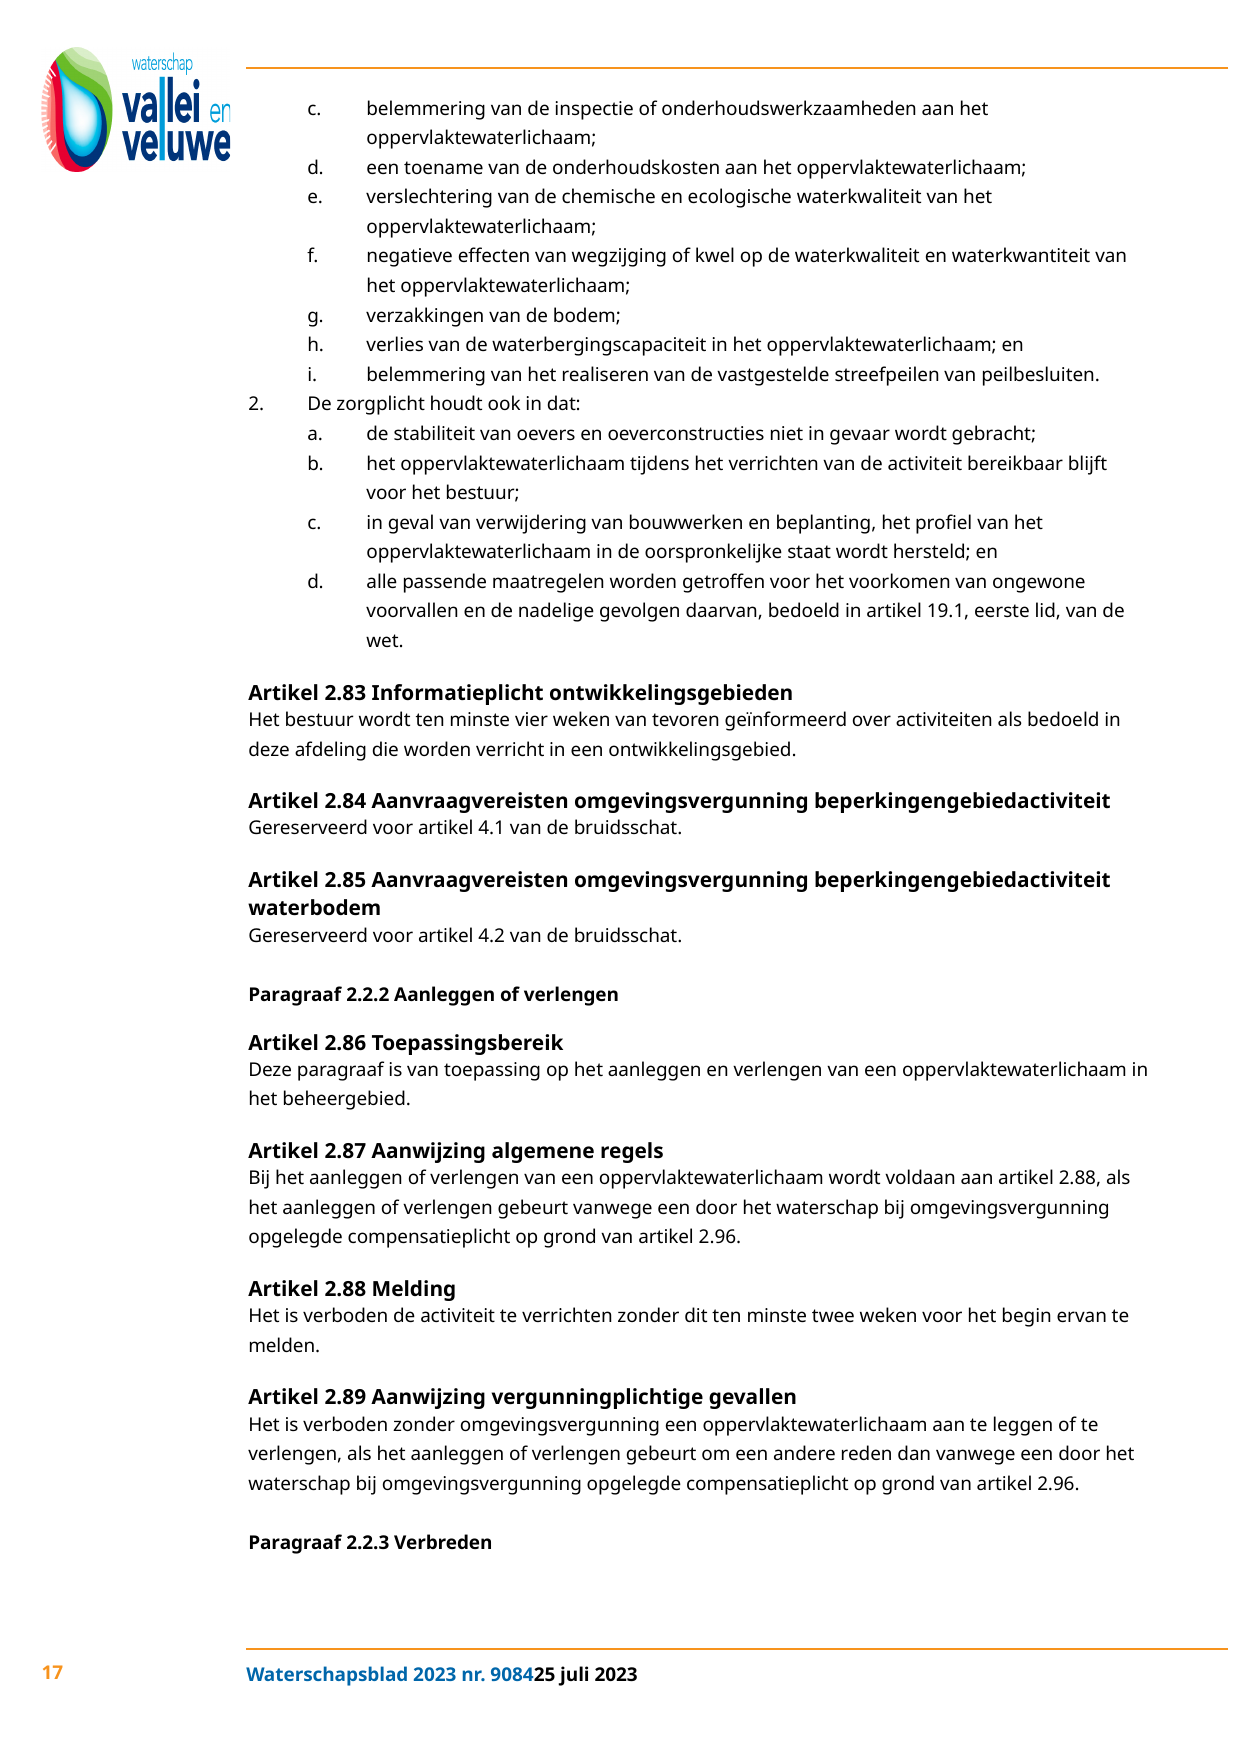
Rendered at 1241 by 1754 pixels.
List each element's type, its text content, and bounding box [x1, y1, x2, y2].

text Het bestuur wordt ten minste vier weken van tevoren geïnformeerd over activiteiten als bedoeld in deze afdeling die worden verricht in een ontwikkelingsgebied. [248, 706, 1152, 761]
text Artikel 2.88 Melding [248, 1274, 1152, 1302]
text Het is verboden zonder omgevingsvergunning een oppervlaktewaterlichaam aan te leggen of te verlengen, als het aanleggen of verlengen gebeurt om een andere reden dan vanwege een door het waterschap bij omgevingsvergunning opgelegde compensatieplicht op grond van artikel 2.96. [248, 1411, 1152, 1496]
list belemmering van het realiseren van de vastgestelde streefpeilen van peilbesluiten. [307, 361, 1152, 387]
list het oppervlaktewaterlichaam tijdens het verrichten van de activiteit bereikbaar blijft voor het bestuur; [307, 450, 1152, 505]
text Deze paragraaf is van toepassing op het aanleggen en verlengen van een oppervlaktewaterlichaam in het beheergebied. [248, 1056, 1152, 1111]
text Het is verboden de activiteit te verrichten zonder dit ten minste twee weken voor het begin ervan te melden. [248, 1302, 1152, 1358]
list negatieve effecten van wegzijging of kwel op de waterkwaliteit en waterkwantiteit van het oppervlaktewaterlichaam; [307, 243, 1152, 298]
text Artikel 2.83 Informatieplicht ontwikkelingsgebieden [248, 678, 1152, 706]
list De zorgplicht houdt ook in dat: [248, 391, 1152, 416]
text Gereserveerd voor artikel 4.1 van de bruidsschat. [248, 814, 1152, 840]
list verzakkingen van de bodem; [307, 302, 1152, 328]
list alle passende maatregelen worden getroffen voor het voorkomen van ongewone voorvallen en de nadelige gevolgen daarvan, bedoeld in artikel 19.1, eerste lid, van de wet. [307, 568, 1152, 653]
text Artikel 2.86 Toepassingsbereik [248, 1028, 1152, 1056]
list de stabiliteit van oevers en oeverconstructies niet in gevaar wordt gebracht; [307, 420, 1152, 446]
text Bij het aanleggen of verlengen van een oppervlaktewaterlichaam wordt voldaan aan artikel 2.88, als het aanleggen of verlengen gebeurt vanwege een door het waterschap bij omgevingsvergunning opgelegde compensatieplicht op grond van artikel 2.96. [248, 1164, 1152, 1249]
list verslechtering van de chemische en ecologische waterkwaliteit van het oppervlaktewaterlichaam; [307, 183, 1152, 239]
list een toename van de onderhoudskosten aan het oppervlaktewaterlichaam; [307, 154, 1152, 180]
text Gereserveerd voor artikel 4.2 van de bruidsschat. [248, 922, 1152, 948]
list verlies van de waterbergingscapaciteit in het oppervlaktewaterlichaam; en [307, 331, 1152, 357]
list in geval van verwijdering van bouwwerken en beplanting, het profiel van het oppervlaktewaterlichaam in de oorspronkelijke staat wordt hersteld; en [307, 509, 1152, 564]
text Artikel 2.89 Aanwijzing vergunningplichtige gevallen [248, 1382, 1152, 1411]
text Artikel 2.84 Aanvraagvereisten omgevingsvergunning beperkingengebiedactiviteit [248, 786, 1152, 814]
text Artikel 2.87 Aanwijzing algemene regels [248, 1136, 1152, 1164]
text Artikel 2.85 Aanvraagvereisten omgevingsvergunning beperkingengebiedactiviteit waterbodem [248, 865, 1152, 922]
text Paragraaf 2.2.3 Verbreden [248, 1529, 1152, 1555]
picture [41, 47, 231, 172]
text Paragraaf 2.2.2 Aanleggen of verlengen [248, 981, 1152, 1007]
list belemmering van de inspectie of onderhoudswerkzaamheden aan het oppervlaktewaterlichaam; [307, 95, 1152, 150]
